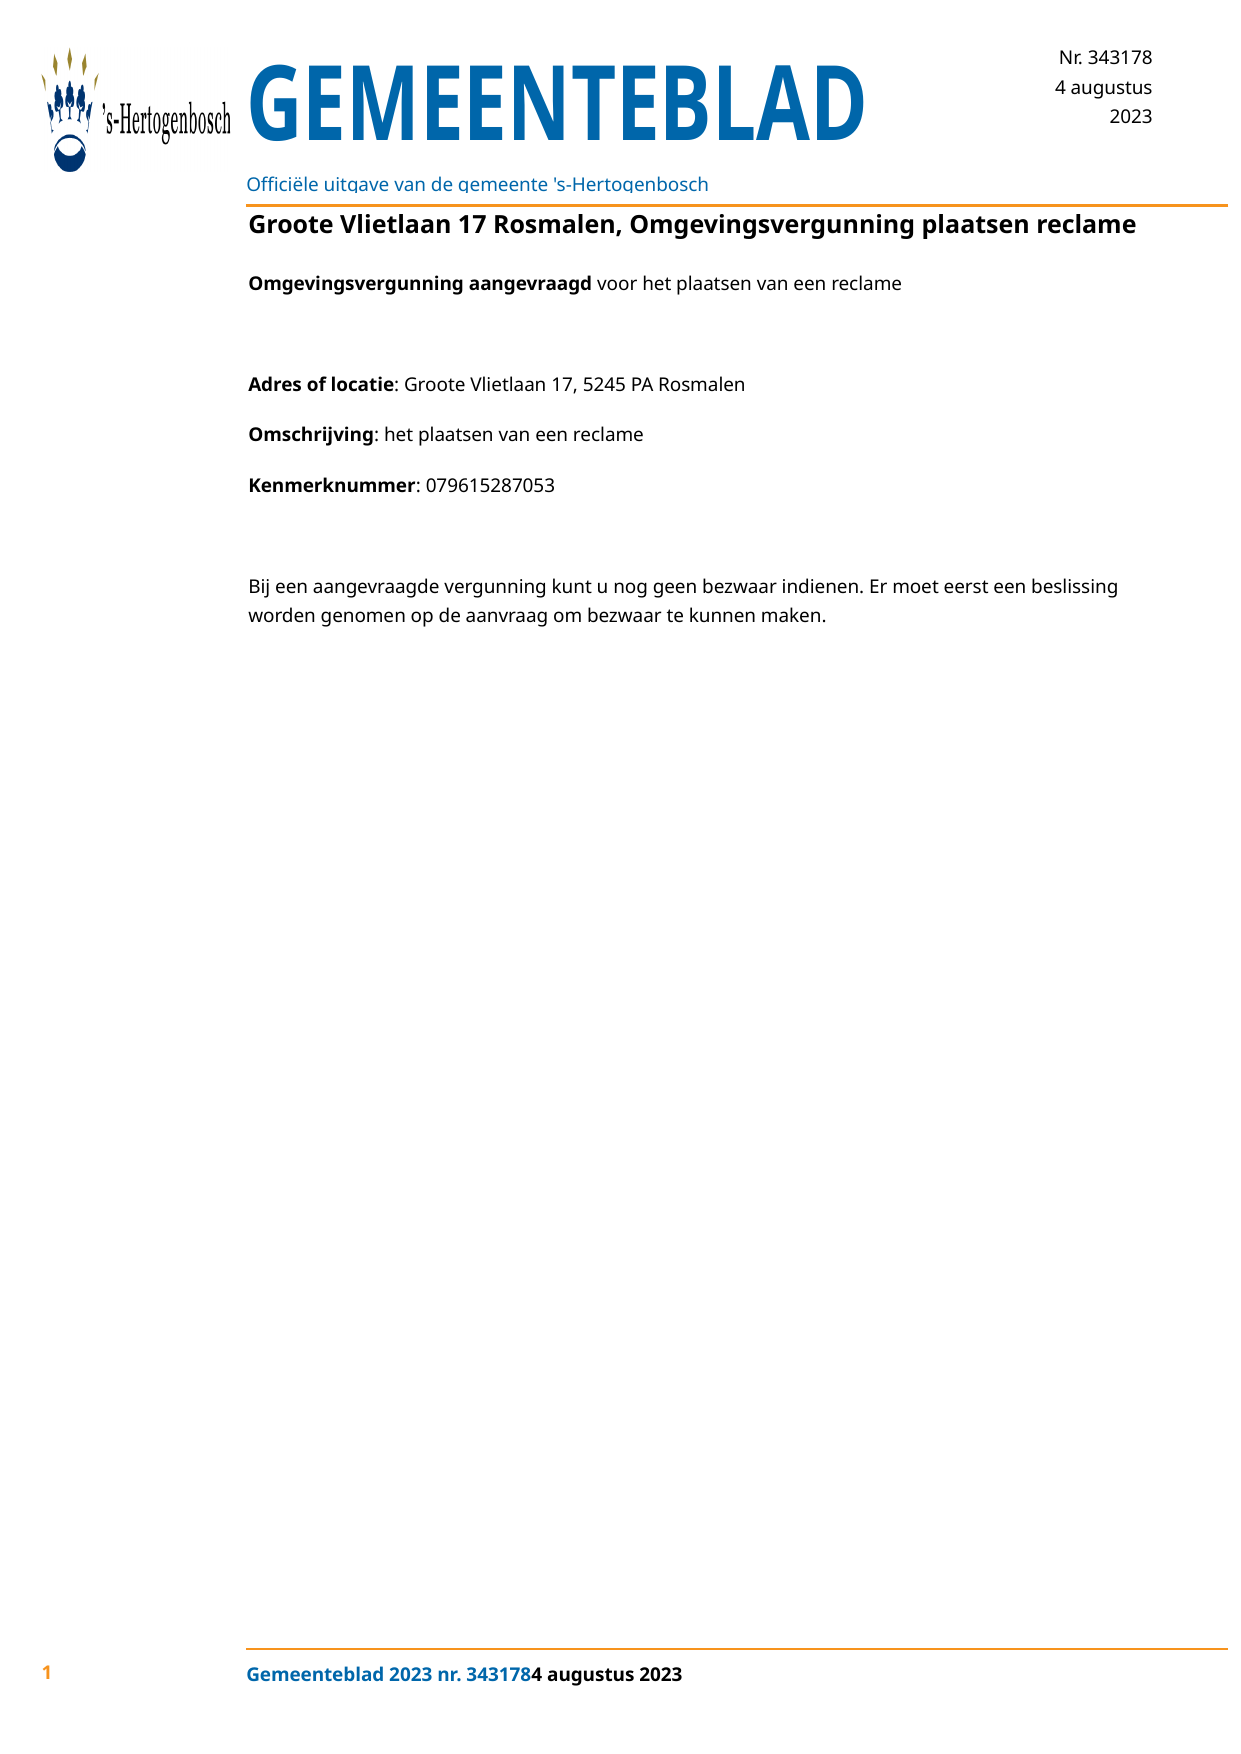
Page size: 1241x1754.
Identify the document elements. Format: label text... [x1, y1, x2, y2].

text Bij een aangevraagde vergunning kunt u nog geen bezwaar indienen. Er moet eerst een beslissing worden genomen op de aanvraag om bezwaar te kunnen maken. [248, 573, 1152, 628]
text Adres of locatie: Groote Vlietlaan 17, 5245 PA Rosmalen [248, 371, 1152, 397]
text Omgevingsvergunning aangevraagd voor het plaatsen van een reclame [248, 270, 1152, 296]
text Omschrijving: het plaatsen van een reclame [248, 422, 1152, 447]
text Groote Vlietlaan 17 Rosmalen, Omgevingsvergunning plaatsen reclame [248, 207, 1152, 241]
text Kenmerknummer: 079615287053 [248, 472, 1152, 498]
picture [41, 47, 231, 172]
